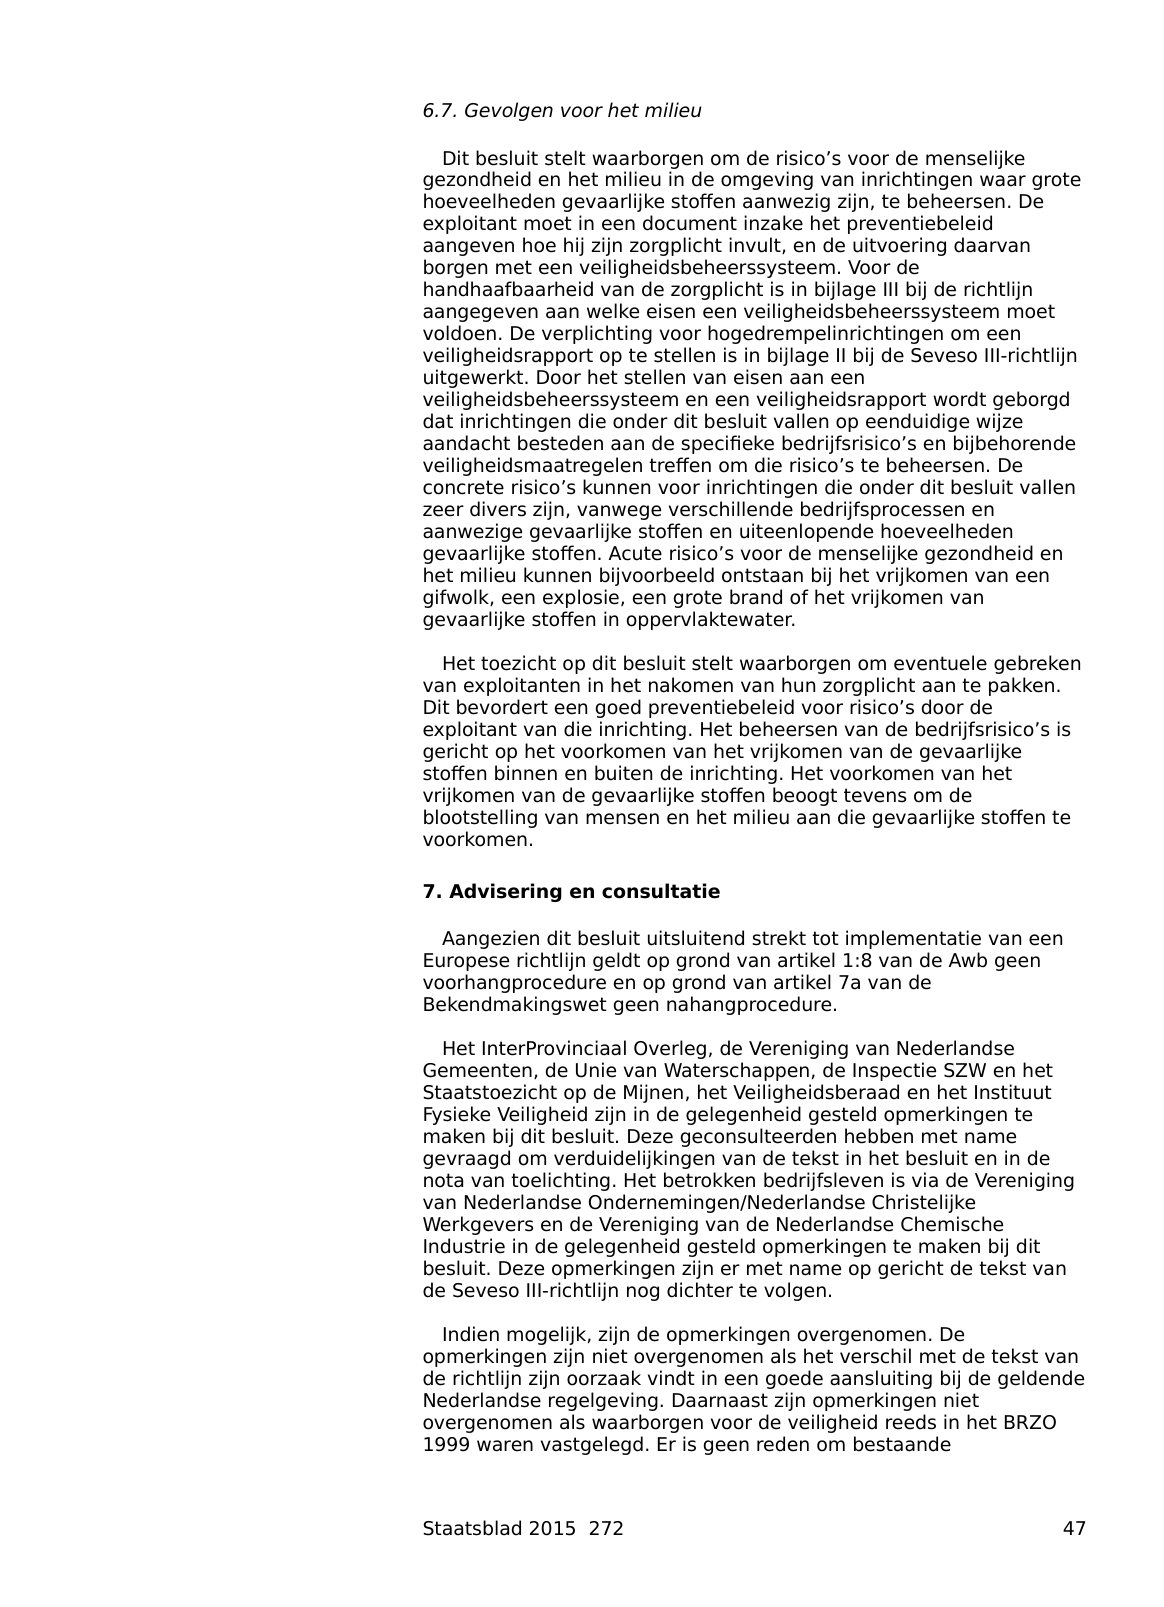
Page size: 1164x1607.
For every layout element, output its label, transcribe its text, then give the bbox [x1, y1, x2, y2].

subtitle 7. Advisering en consultatie [422, 881, 1087, 903]
text Aangezien dit besluit uitsluitend strekt tot implementatie van een Europese richtlijn geldt op grond van artikel 1:8 van de Awb geen voorhangprocedure en op grond van artikel 7a van de Bekendmakingswet geen nahangprocedure. [422, 928, 1087, 1016]
text Het toezicht op dit besluit stelt waarborgen om eventuele gebreken van exploitanten in het nakomen van hun zorgplicht aan te pakken. Dit bevordert een goed preventiebeleid voor risico’s door de exploitant van die inrichting. Het beheersen van de bedrijfsrisico’s is gericht op het voorkomen van het vrijkomen van de gevaarlijke stoffen binnen en buiten de inrichting. Het voorkomen van het vrijkomen van de gevaarlijke stoffen beoogt tevens om de blootstelling van mensen en het milieu aan die gevaarlijke stoffen te voorkomen. [422, 653, 1087, 851]
text Dit besluit stelt waarborgen om de risico’s voor de menselijke gezondheid en het milieu in de omgeving van inrichtingen waar grote hoeveelheden gevaarlijke stoffen aanwezig zijn, te beheersen. De exploitant moet in een document inzake het preventiebeleid aangeven hoe hij zijn zorgplicht invult, en de uitvoering daarvan borgen met een veiligheidsbeheerssysteem. Voor de handhaafbaarheid van de zorgplicht is in bijlage III bij de richtlijn aangegeven aan welke eisen een veiligheidsbeheerssysteem moet voldoen. De verplichting voor hogedrempelinrichtingen om een veiligheidsrapport op te stellen is in bijlage II bij de Seveso III-richtlijn uitgewerkt. Door het stellen van eisen aan een veiligheidsbeheerssysteem en een veiligheidsrapport wordt geborgd dat inrichtingen die onder dit besluit vallen op eenduidige wijze aandacht besteden aan de specifieke bedrijfsrisico’s en bijbehorende veiligheidsmaatregelen treffen om die risico’s te beheersen. De concrete risico’s kunnen voor inrichtingen die onder dit besluit vallen zeer divers zijn, vanwege verschillende bedrijfsprocessen en aanwezige gevaarlijke stoffen en uiteenlopende hoeveelheden gevaarlijke stoffen. Acute risico’s voor de menselijke gezondheid en het milieu kunnen bijvoorbeeld ontstaan bij het vrijkomen van een gifwolk, een explosie, een grote brand of het vrijkomen van gevaarlijke stoffen in oppervlaktewater. [422, 147, 1087, 631]
subtitle 6.7. Gevolgen voor het milieu [422, 100, 1087, 122]
text Het InterProvinciaal Overleg, de Vereniging van Nederlandse Gemeenten, de Unie van Waterschappen, de Inspectie SZW en het Staatstoezicht op de Mijnen, het Veiligheidsberaad en het Instituut Fysieke Veiligheid zijn in de gelegenheid gesteld opmerkingen te maken bij dit besluit. Deze geconsulteerden hebben met name gevraagd om verduidelijkingen van de tekst in het besluit en in de nota van toelichting. Het betrokken bedrijfsleven is via de Vereniging van Nederlandse Ondernemingen/Nederlandse Christelijke Werkgevers en de Vereniging van de Nederlandse Chemische Industrie in de gelegenheid gesteld opmerkingen te maken bij dit besluit. Deze opmerkingen zijn er met name op gericht de tekst van de Seveso III-richtlijn nog dichter te volgen. [422, 1038, 1087, 1302]
text Indien mogelijk, zijn de opmerkingen overgenomen. De opmerkingen zijn niet overgenomen als het verschil met de tekst van de richtlijn zijn oorzaak vindt in een goede aansluiting bij de geldende Nederlandse regelgeving. Daarnaast zijn opmerkingen niet overgenomen als waarborgen voor de veiligheid reeds in het BRZO 1999 waren vastgelegd. Er is geen reden om bestaande [422, 1324, 1087, 1456]
